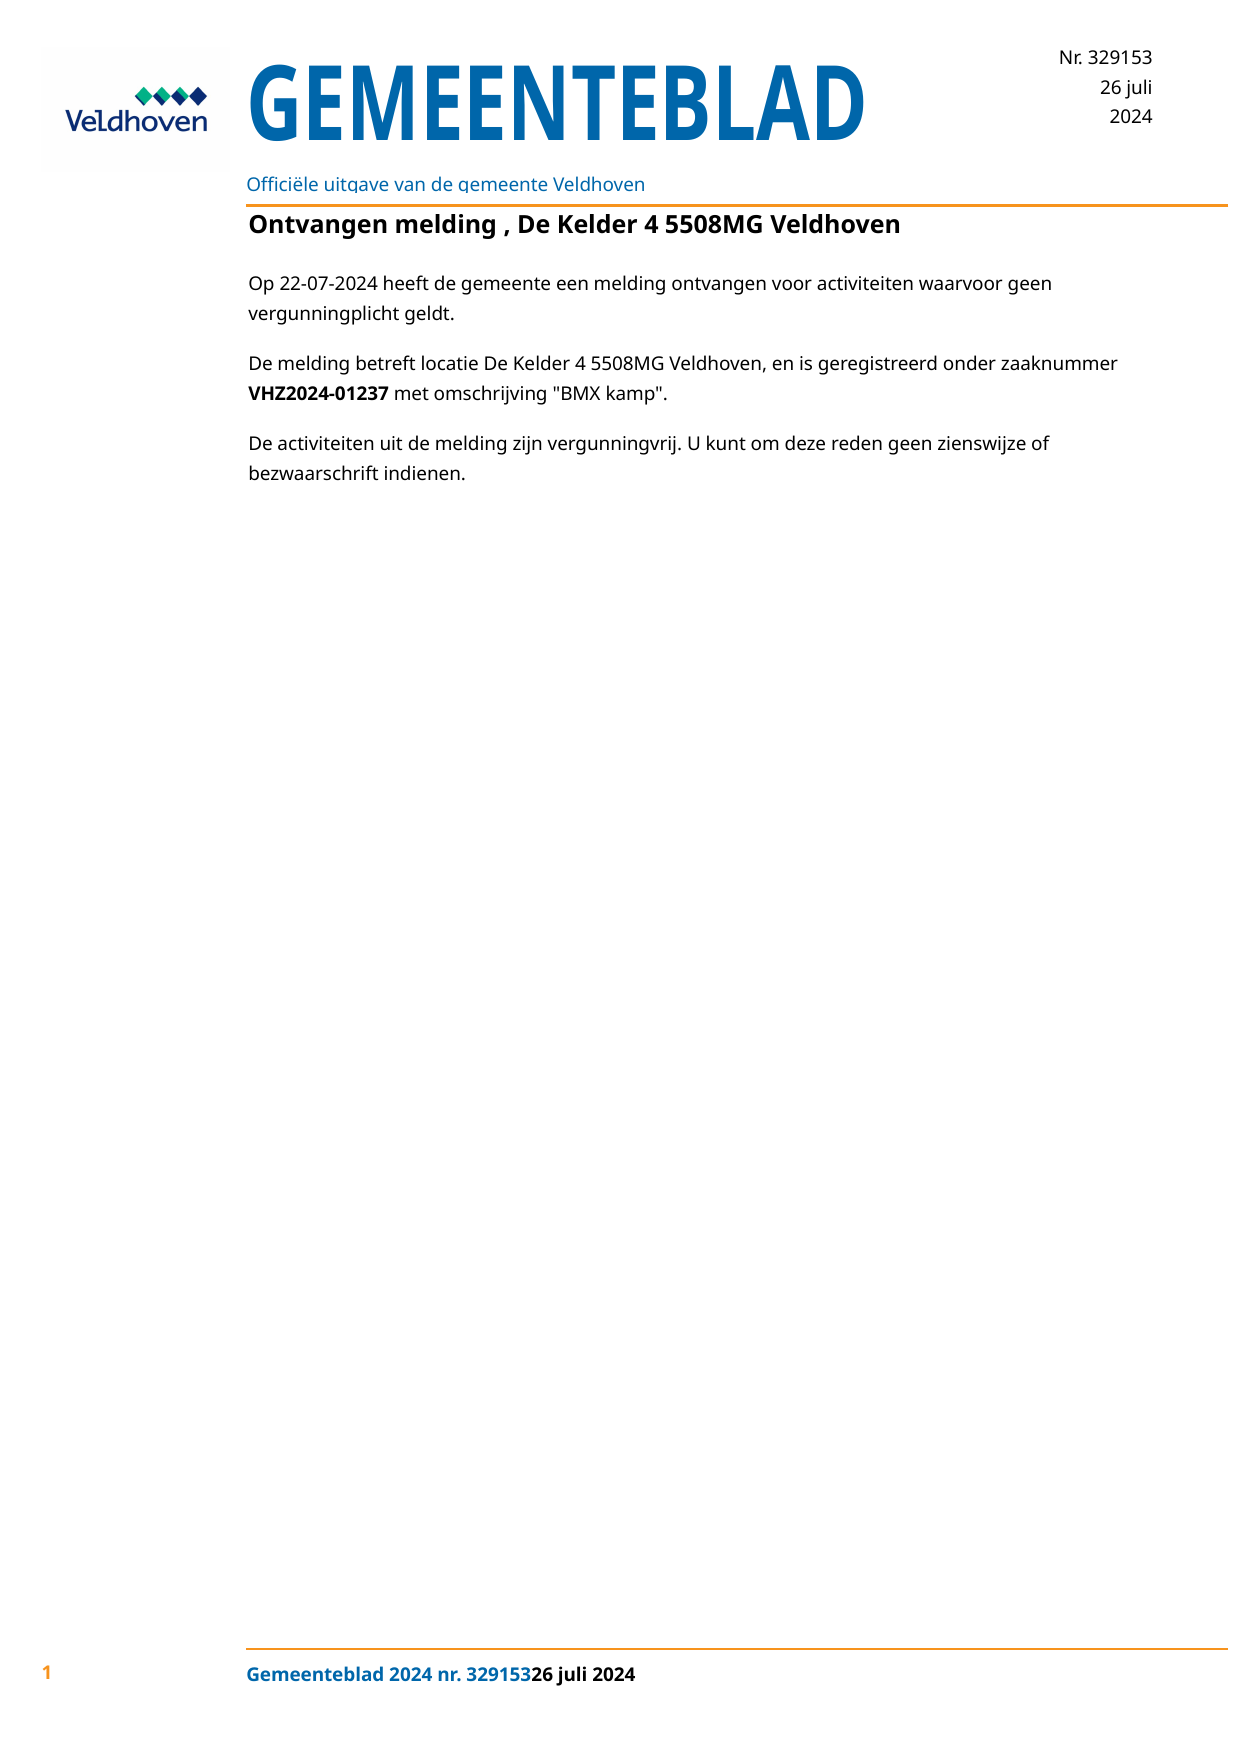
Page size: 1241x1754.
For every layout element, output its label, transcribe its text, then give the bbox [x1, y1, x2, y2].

text Ontvangen melding , De Kelder 4 5508MG Veldhoven [248, 207, 1152, 241]
text De activiteiten uit de melding zijn vergunningvrij. U kunt om deze reden geen zienswijze of bezwaarschrift indienen. [248, 430, 1152, 486]
text Op 22-07-2024 heeft de gemeente een melding ontvangen voor activiteiten waarvoor geen vergunningplicht geldt. [248, 270, 1152, 326]
picture [41, 47, 231, 172]
text De melding betreft locatie De Kelder 4 5508MG Veldhoven, en is geregistreerd onder zaaknummer VHZ2024-01237 met omschrijving "BMX kamp". [248, 350, 1152, 406]
